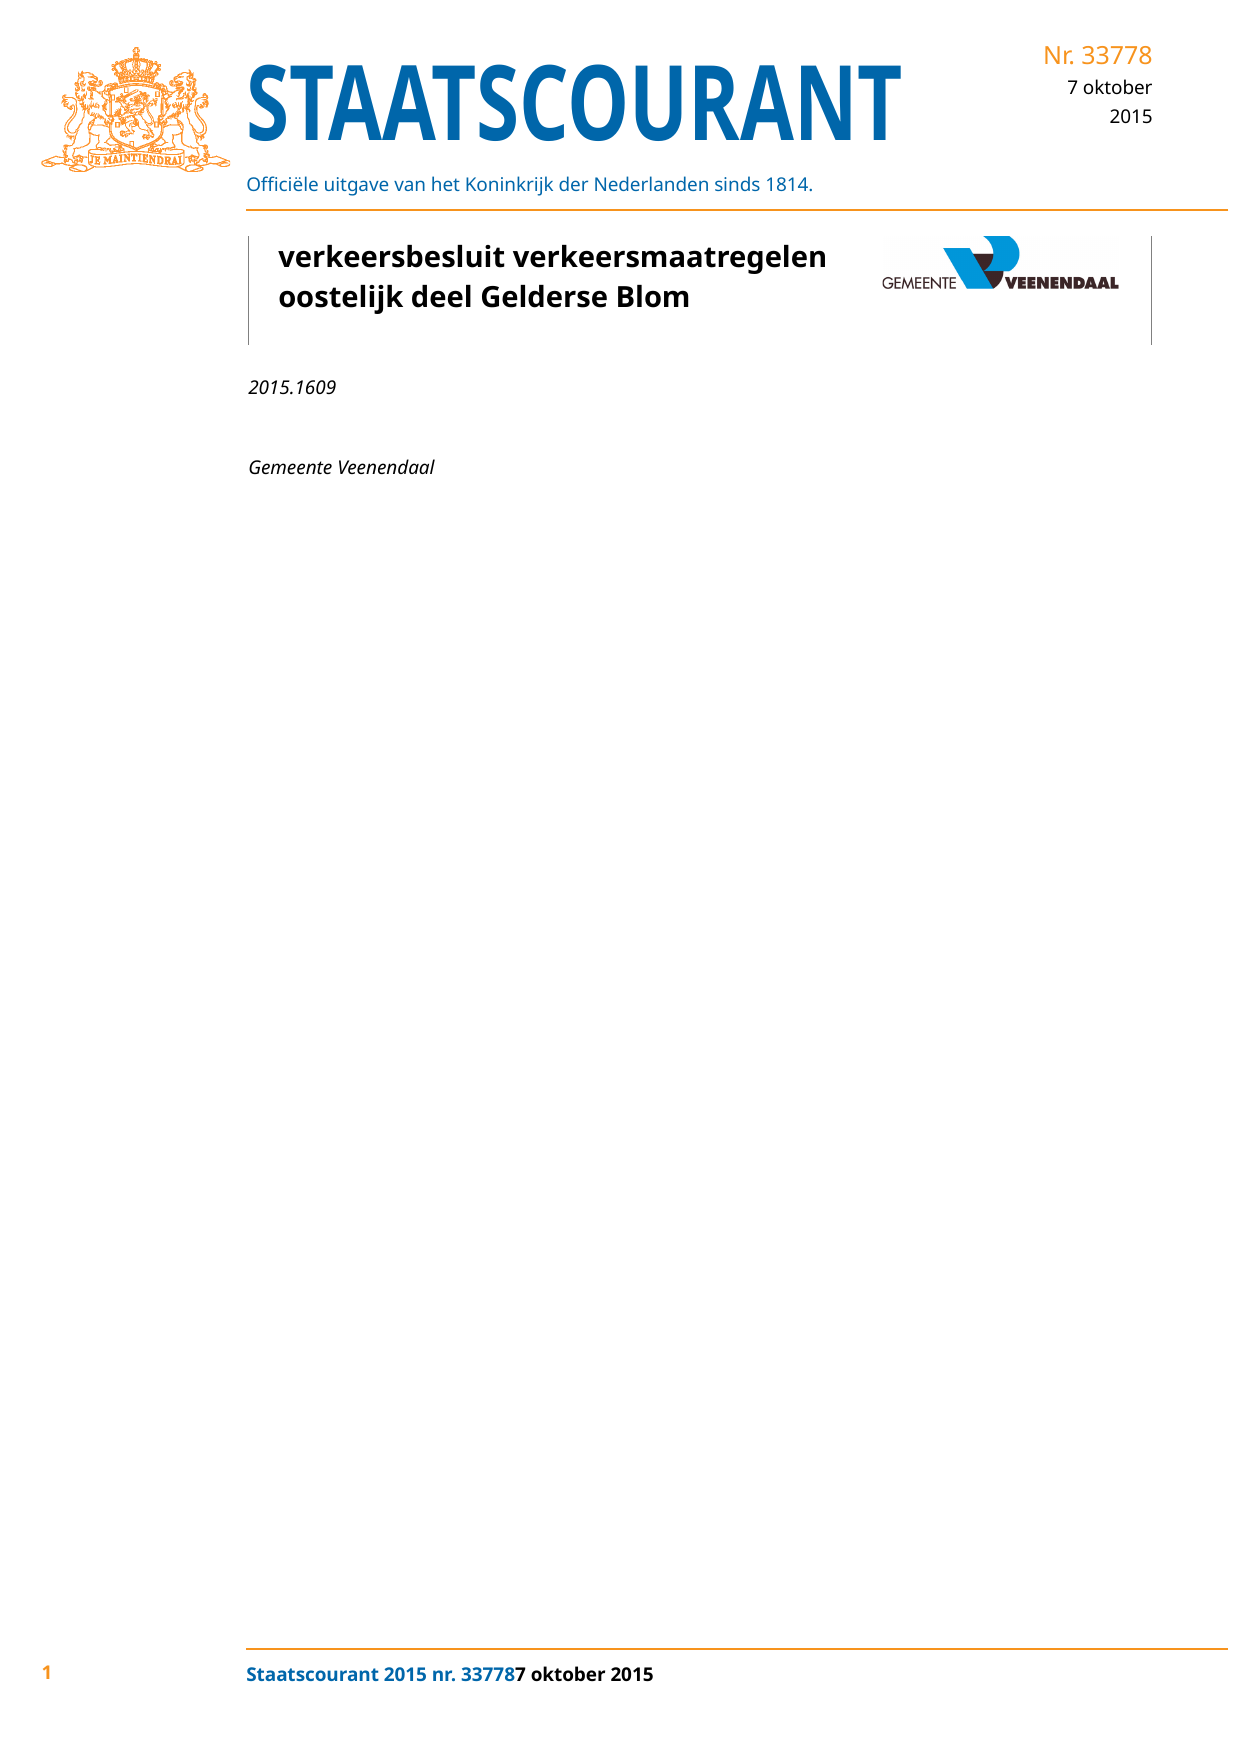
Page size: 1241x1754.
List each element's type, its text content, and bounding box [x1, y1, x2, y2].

text 2015.1609 [248, 374, 1152, 400]
table_header [850, 236, 1151, 345]
picture [882, 236, 993, 289]
picture [41, 47, 231, 172]
text Gemeente Veenendaal [248, 454, 1152, 480]
picture [985, 236, 1119, 289]
table_header verkeersbesluit verkeersmaatregelen oostelijk deel Gelderse Blom [249, 236, 850, 345]
